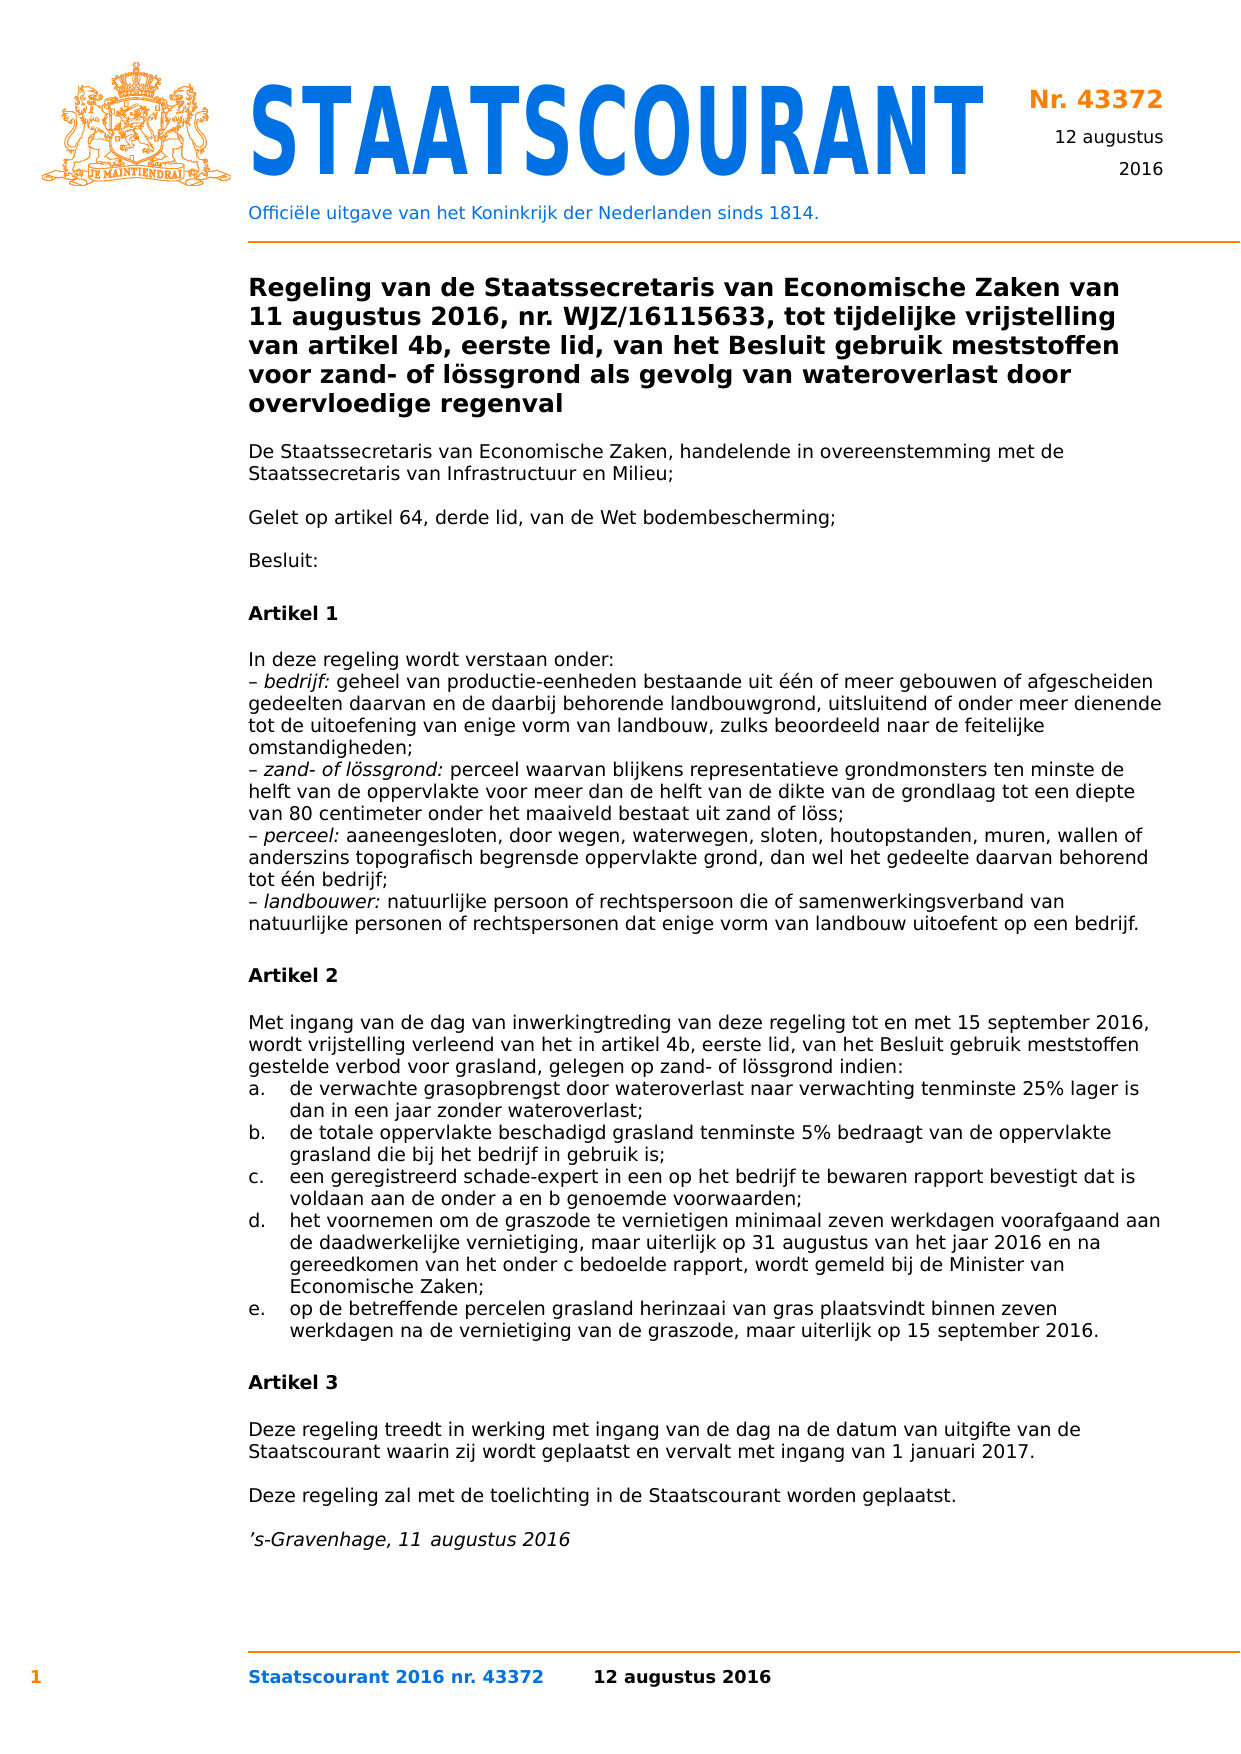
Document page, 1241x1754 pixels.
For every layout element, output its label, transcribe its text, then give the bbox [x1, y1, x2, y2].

text – zand- of lössgrond: perceel waarvan blijkens representatieve grondmonsters ten minste de helft van de oppervlakte voor meer dan de helft van de dikte van de grondlaag tot een diepte van 80 centimeter onder het maaiveld bestaat uit zand of löss; [248, 759, 1163, 825]
text – bedrijf: geheel van productie-eenheden bestaande uit één of meer gebouwen of afgescheiden gedeelten daarvan en de daarbij behorende landbouwgrond, uitsluitend of onder meer dienende tot de uitoefening van enige vorm van landbouw, zulks beoordeeld naar de feitelijke omstandigheden; [248, 671, 1163, 759]
table_header Nr. 43372 [998, 62, 1240, 121]
text b. de totale oppervlakte beschadigd grasland tenminste 5% bedraagt van de oppervlakte grasland die bij het bedrijf in gebruik is; [248, 1122, 1163, 1166]
text c. een geregistreerd schade-expert in een op het bedrijf te bewaren rapport bevestigt dat is voldaan aan de onder a en b genoemde voorwaarden; [248, 1166, 1163, 1210]
text e. op de betreffende percelen grasland herinzaai van gras plaatsvindt binnen zeven werkdagen na de vernietiging van de graszode, maar uiterlijk op 15 september 2016. [248, 1298, 1163, 1342]
subtitle Artikel 2 [248, 965, 1163, 987]
text Met ingang van de dag van inwerkingtreding van deze regeling tot en met 15 september 2016, wordt vrijstelling verleend van het in artikel 4b, eerste lid, van het Besluit gebruik meststoffen gestelde verbod voor grasland, gelegen op zand- of lössgrond indien: [248, 1012, 1163, 1078]
table_header STAATSCOURANT [248, 62, 998, 203]
table_cell Officiële uitgave van het Koninkrijk der Nederlanden sinds 1814. [248, 203, 1240, 241]
table_cell 2016 [998, 153, 1240, 203]
text De Staatssecretaris van Economische Zaken, handelende in overeenstemming met de Staatssecretaris van Infrastructuur en Milieu; [248, 441, 1163, 485]
subtitle Artikel 3 [248, 1372, 1163, 1394]
text – perceel: aaneengesloten, door wegen, waterwegen, sloten, houtopstanden, muren, wallen of anderszins topografisch begrensde oppervlakte grond, dan wel het gedeelte daarvan behorend tot één bedrijf; [248, 825, 1163, 891]
text Deze regeling treedt in werking met ingang van de dag na de datum van uitgifte van de Staatscourant waarin zij wordt geplaatst en vervalt met ingang van 1 januari 2017. [248, 1419, 1163, 1463]
picture [41, 62, 231, 186]
text d. het voornemen om de graszode te vernietigen minimaal zeven werkdagen voorafgaand aan de daadwerkelijke vernietiging, maar uiterlijk op 31 augustus van het jaar 2016 en na gereedkomen van het onder c bedoelde rapport, wordt gemeld bij de Minister van Economische Zaken; [248, 1210, 1163, 1298]
table_header [25, 62, 248, 241]
text ’s-Gravenhage, 11 augustus 2016 [248, 1528, 1163, 1550]
text Gelet op artikel 64, derde lid, van de Wet bodembescherming; [248, 507, 1163, 528]
text Deze regeling zal met de toelichting in de Staatscourant worden geplaatst. [248, 1484, 1163, 1507]
subtitle Artikel 1 [248, 602, 1163, 624]
text – landbouwer: natuurlijke persoon of rechtspersoon die of samenwerkingsverband van natuurlijke personen of rechtspersonen dat enige vorm van landbouw uitoefent op een bedrijf. [248, 891, 1163, 935]
subtitle Regeling van de Staatssecretaris van Economische Zaken van 11 augustus 2016, nr. WJZ/16115633, tot tijdelijke vrijstelling van artikel 4b, eerste lid, van het Besluit gebruik meststoffen voor zand- of lössgrond als gevolg van wateroverlast door overvloedige regenval [248, 273, 1163, 419]
table_cell 12 augustus [998, 121, 1240, 153]
text Besluit: [248, 550, 1163, 572]
text a. de verwachte grasopbrengst door wateroverlast naar verwachting tenminste 25% lager is dan in een jaar zonder wateroverlast; [248, 1078, 1163, 1122]
text In deze regeling wordt verstaan onder: [248, 649, 1163, 671]
